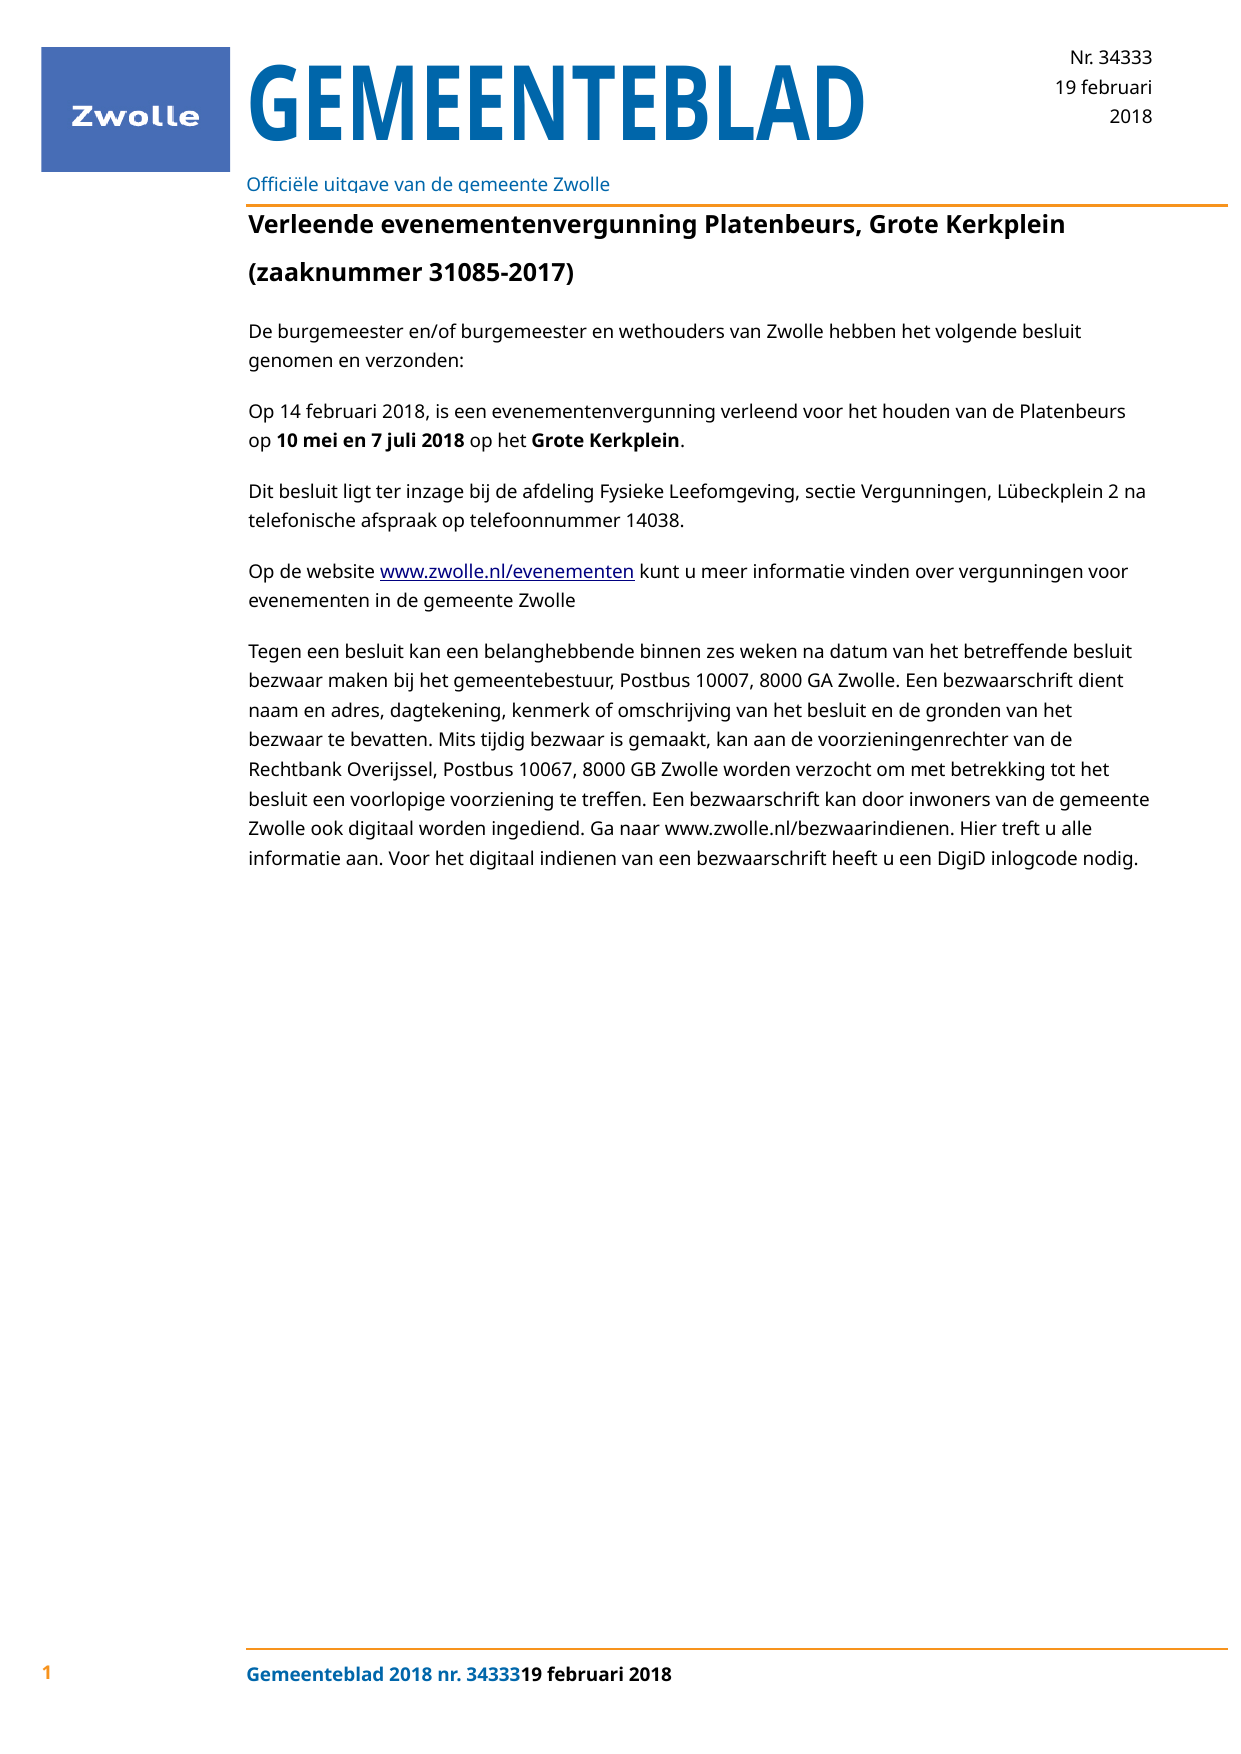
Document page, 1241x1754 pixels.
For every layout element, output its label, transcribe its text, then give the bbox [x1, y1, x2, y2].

text Op de website www.zwolle.nl/evenementen kunt u meer informatie vinden over vergunningen voor evenementen in de gemeente Zwolle [248, 558, 1152, 613]
text Tegen een besluit kan een belanghebbende binnen zes weken na datum van het betreffende besluit bezwaar maken bij het gemeentebestuur, Postbus 10007, 8000 GA Zwolle. Een bezwaarschrift dient naam en adres, dagtekening, kenmerk of omschrijving van het besluit en de gronden van het bezwaar te bevatten. Mits tijdig bezwaar is gemaakt, kan aan de voorzieningenrechter van de Rechtbank Overijssel, Postbus 10067, 8000 GB Zwolle worden verzocht om met betrekking tot het besluit een voorlopige voorziening te treffen. Een bezwaarschrift kan door inwoners van de gemeente Zwolle ook digitaal worden ingediend. Ga naar www.zwolle.nl/bezwaarindienen. Hier treft u alle informatie aan. Voor het digitaal indienen van een bezwaarschrift heeft u een DigiD inlogcode nodig. [248, 638, 1152, 871]
text De burgemeester en/of burgemeester en wethouders van Zwolle hebben het volgende besluit genomen en verzonden: [248, 318, 1152, 373]
text Verleende evenementenvergunning Platenbeurs, Grote Kerkplein (zaaknummer 31085-2017) [248, 207, 1152, 288]
text Op 14 februari 2018, is een evenementenvergunning verleend voor het houden van de Platenbeurs op 10 mei en 7 juli 2018 op het Grote Kerkplein. [248, 398, 1152, 453]
text Dit besluit ligt ter inzage bij de afdeling Fysieke Leefomgeving, sectie Vergunningen, Lübeckplein 2 na telefonische afspraak op telefoonnummer 14038. [248, 478, 1152, 533]
picture [41, 47, 231, 172]
